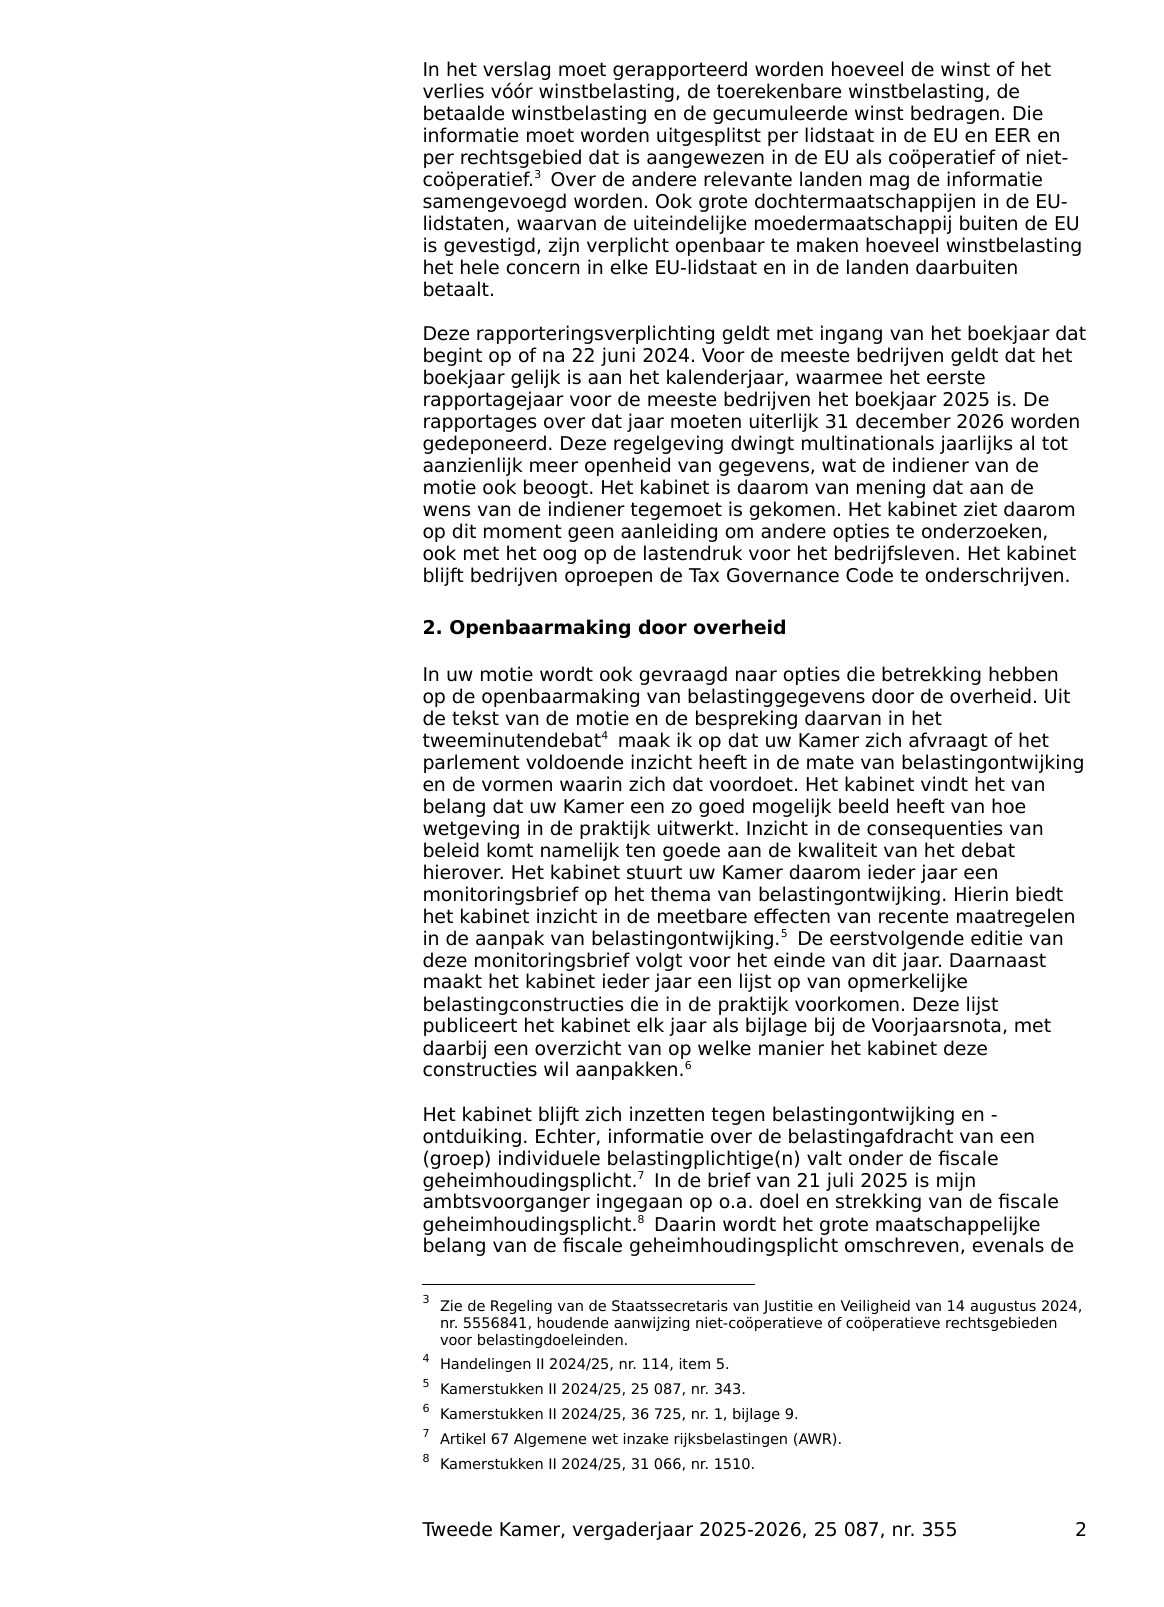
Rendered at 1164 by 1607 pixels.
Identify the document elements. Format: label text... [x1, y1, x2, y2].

text Kamerstukken II 2024/25, 36 725, nr. 1, bijlage 9. [422, 1402, 1087, 1424]
text Kamerstukken II 2024/25, 25 087, nr. 343. [422, 1377, 1087, 1399]
text Zie de Regeling van de Staatssecretaris van Justitie en Veiligheid van 14 augustus 2024, nr. 5556841, houdende aanwijzing niet-coöperatieve of coöperatieve rechtsgebieden voor belastingdoeleinden. [422, 1293, 1087, 1349]
subtitle 2. Openbaarmaking door overheid [422, 617, 1087, 639]
text Het kabinet blijft zich inzetten tegen belastingontwijking en -ontduiking. Echter, informatie over de belastingafdracht van een (groep) individuele belastingplichtige(n) valt onder de fiscale geheimhoudingsplicht. In de brief van 21 juli 2025 is mijn ambtsvoorganger ingegaan op o.a. doel en strekking van de fiscale geheimhoudingsplicht. Daarin wordt het grote maatschappelijke belang van de fiscale geheimhoudingsplicht omschreven, evenals de [422, 1103, 1087, 1257]
text Handelingen II 2024/25, nr. 114, item 5. [422, 1352, 1087, 1374]
text Artikel 67 Algemene wet inzake rijksbelastingen (AWR). [422, 1427, 1087, 1449]
text Kamerstukken II 2024/25, 31 066, nr. 1510. [422, 1452, 1087, 1474]
text Deze rapporteringsverplichting geldt met ingang van het boekjaar dat begint op of na 22 juni 2024. Voor de meeste bedrijven geldt dat het boekjaar gelijk is aan het kalenderjaar, waarmee het eerste rapportagejaar voor de meeste bedrijven het boekjaar 2025 is. De rapportages over dat jaar moeten uiterlijk 31 december 2026 worden gedeponeerd. Deze regelgeving dwingt multinationals jaarlijks al tot aanzienlijk meer openheid van gegevens, wat de indiener van de motie ook beoogt. Het kabinet is daarom van mening dat aan de wens van de indiener tegemoet is gekomen. Het kabinet ziet daarom op dit moment geen aanleiding om andere opties te onderzoeken, ook met het oog op de lastendruk voor het bedrijfsleven. Het kabinet blijft bedrijven oproepen de Tax Governance Code te onderschrijven. [422, 323, 1087, 587]
text In het verslag moet gerapporteerd worden hoeveel de winst of het verlies vóór winstbelasting, de toerekenbare winstbelasting, de betaalde winstbelasting en de gecumuleerde winst bedragen. Die informatie moet worden uitgesplitst per lidstaat in de EU en EER en per rechtsgebied dat is aangewezen in de EU als coöperatief of niet-coöperatief. Over de andere relevante landen mag de informatie samengevoegd worden. Ook grote dochtermaatschappijen in de EU-lidstaten, waarvan de uiteindelijke moedermaatschappij buiten de EU is gevestigd, zijn verplicht openbaar te maken hoeveel winstbelasting het hele concern in elke EU-lidstaat en in de landen daarbuiten betaalt. [422, 59, 1087, 301]
text In uw motie wordt ook gevraagd naar opties die betrekking hebben op de openbaarmaking van belastinggegevens door de overheid. Uit de tekst van de motie en de bespreking daarvan in het tweeminutendebat maak ik op dat uw Kamer zich afvraagt of het parlement voldoende inzicht heeft in de mate van belastingontwijking en de vormen waarin zich dat voordoet. Het kabinet vindt het van belang dat uw Kamer een zo goed mogelijk beeld heeft van hoe wetgeving in de praktijk uitwerkt. Inzicht in de consequenties van beleid komt namelijk ten goede aan de kwaliteit van het debat hierover. Het kabinet stuurt uw Kamer daarom ieder jaar een monitoringsbrief op het thema van belastingontwijking. Hierin biedt het kabinet inzicht in de meetbare effecten van recente maatregelen in de aanpak van belastingontwijking. De eerstvolgende editie van deze monitoringsbrief volgt voor het einde van dit jaar. Daarnaast maakt het kabinet ieder jaar een lijst op van opmerkelijke belastingconstructies die in de praktijk voorkomen. Deze lijst publiceert het kabinet elk jaar als bijlage bij de Voorjaarsnota, met daarbij een overzicht van op welke manier het kabinet deze constructies wil aanpakken. [422, 664, 1087, 1081]
